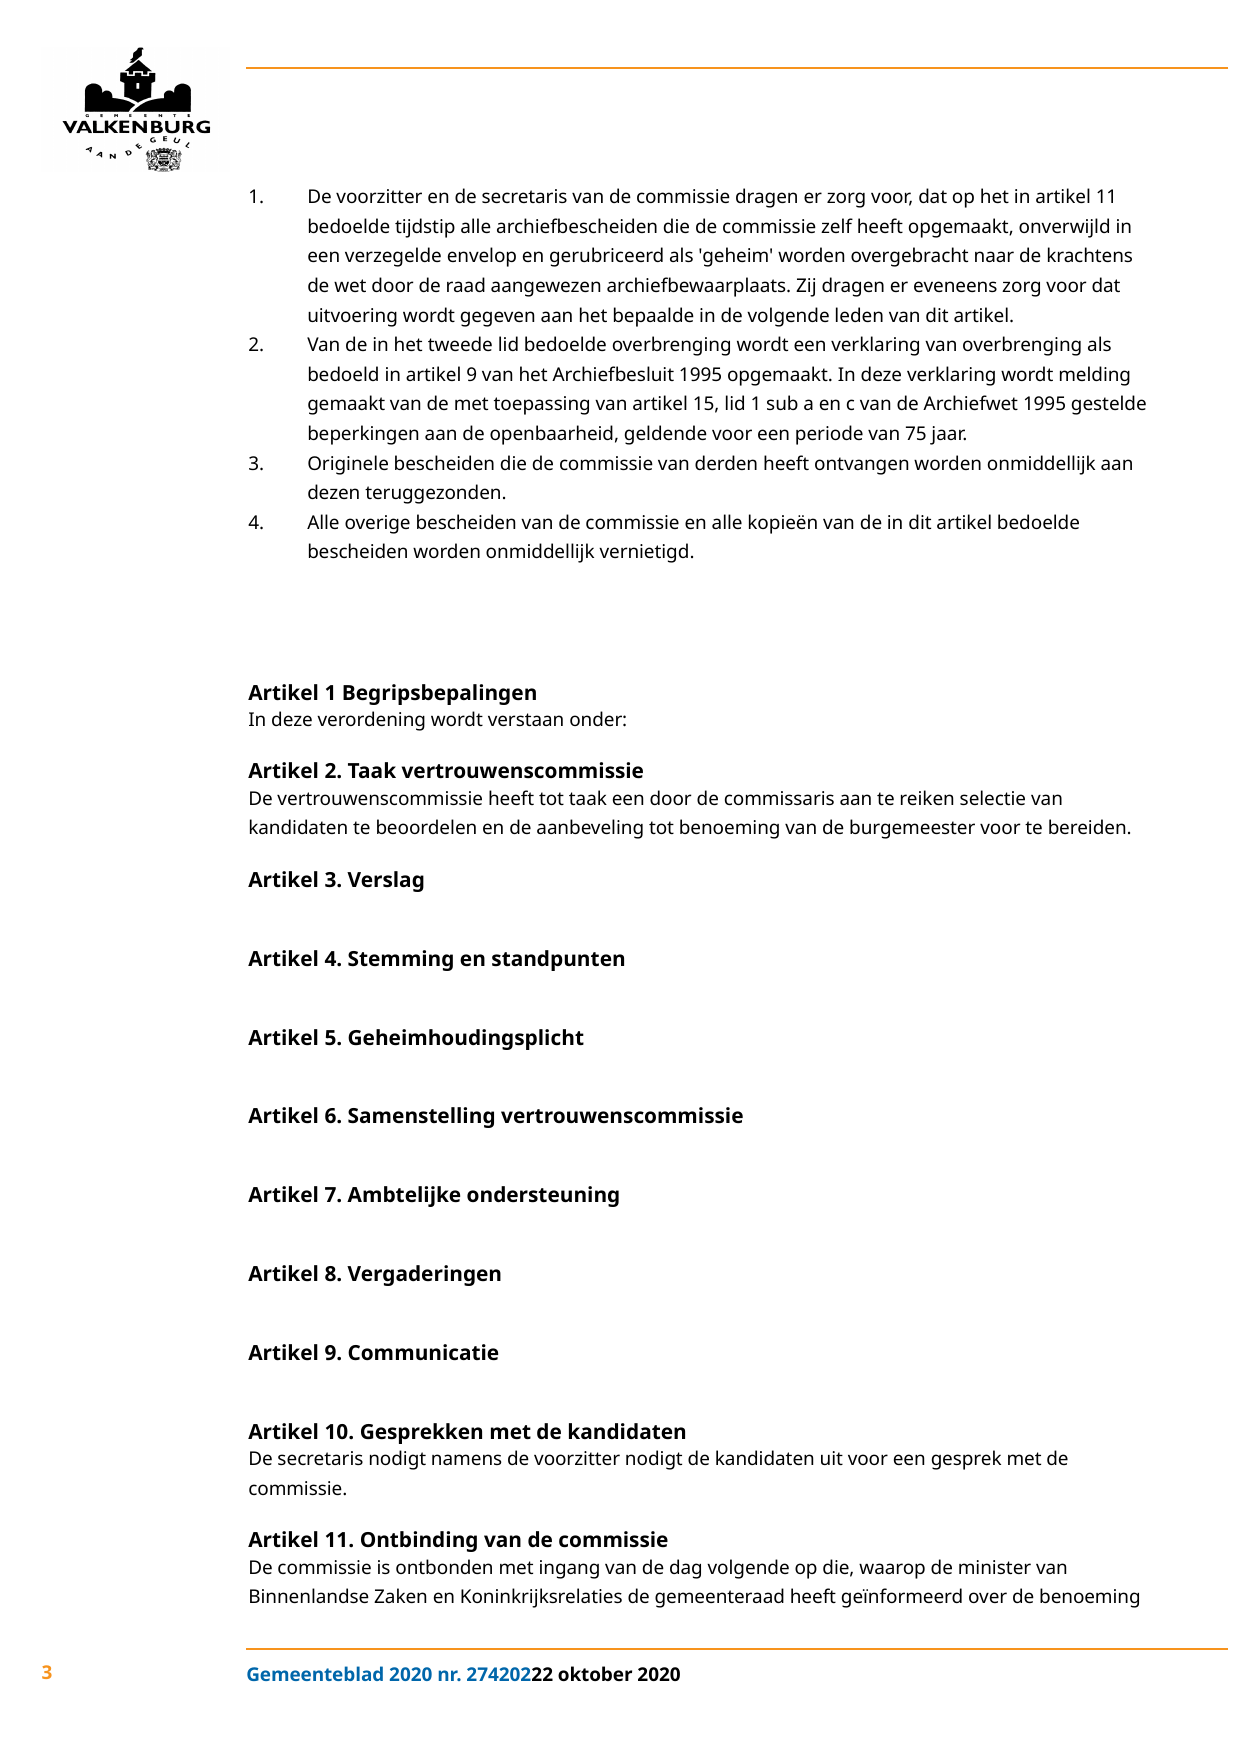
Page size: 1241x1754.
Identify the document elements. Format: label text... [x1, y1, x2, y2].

text In deze verordening wordt verstaan onder: [248, 706, 1152, 732]
text Artikel 6. Samenstelling vertrouwenscommissie [248, 1102, 1152, 1130]
text Artikel 8. Vergaderingen [248, 1259, 1152, 1288]
list Van de in het tweede lid bedoelde overbrenging wordt een verklaring van overbrenging als bedoeld in artikel 9 van het Archiefbesluit 1995 opgemaakt. In deze verklaring wordt melding gemaakt van de met toepassing van artikel 15, lid 1 sub a en c van de Archiefwet 1995 gestelde beperkingen aan de openbaarheid, geldende voor een periode van 75 jaar. [248, 331, 1152, 446]
text Artikel 9. Communicatie [248, 1338, 1152, 1367]
text Artikel 11. Ontbinding van de commissie [248, 1525, 1152, 1554]
text Artikel 10. Gesprekken met de kandidaten [248, 1417, 1152, 1445]
text Artikel 5. Geheimhoudingsplicht [248, 1023, 1152, 1051]
text Artikel 4. Stemming en standpunten [248, 944, 1152, 972]
text Artikel 2. Taak vertrouwenscommissie [248, 757, 1152, 785]
text Artikel 3. Verslag [248, 865, 1152, 893]
text De commissie is ontbonden met ingang van de dag volgende op die, waarop de minister van Binnenlandse Zaken en Koninkrijksrelaties de gemeenteraad heeft geïnformeerd over de benoeming [248, 1554, 1152, 1609]
picture [41, 47, 231, 172]
list De voorzitter en de secretaris van de commissie dragen er zorg voor, dat op het in artikel 11 bedoelde tijdstip alle archiefbescheiden die de commissie zelf heeft opgemaakt, onverwijld in een verzegelde envelop en gerubriceerd als 'geheim' worden overgebracht naar de krachtens de wet door de raad aangewezen archiefbewaarplaats. Zij dragen er eveneens zorg voor dat uitvoering wordt gegeven aan het bepaalde in de volgende leden van dit artikel. [248, 183, 1152, 328]
text De secretaris nodigt namens de voorzitter nodigt de kandidaten uit voor een gesprek met de commissie. [248, 1445, 1152, 1501]
text Artikel 1 Begripsbepalingen [248, 678, 1152, 706]
text De vertrouwenscommissie heeft tot taak een door de commissaris aan te reiken selectie van kandidaten te beoordelen en de aanbeveling tot benoeming van de burgemeester voor te bereiden. [248, 785, 1152, 840]
text Artikel 7. Ambtelijke ondersteuning [248, 1180, 1152, 1209]
list Alle overige bescheiden van de commissie en alle kopieën van de in dit artikel bedoelde bescheiden worden onmiddellijk vernietigd. [248, 509, 1152, 564]
list Originele bescheiden die de commissie van derden heeft ontvangen worden onmiddellijk aan dezen teruggezonden. [248, 450, 1152, 505]
